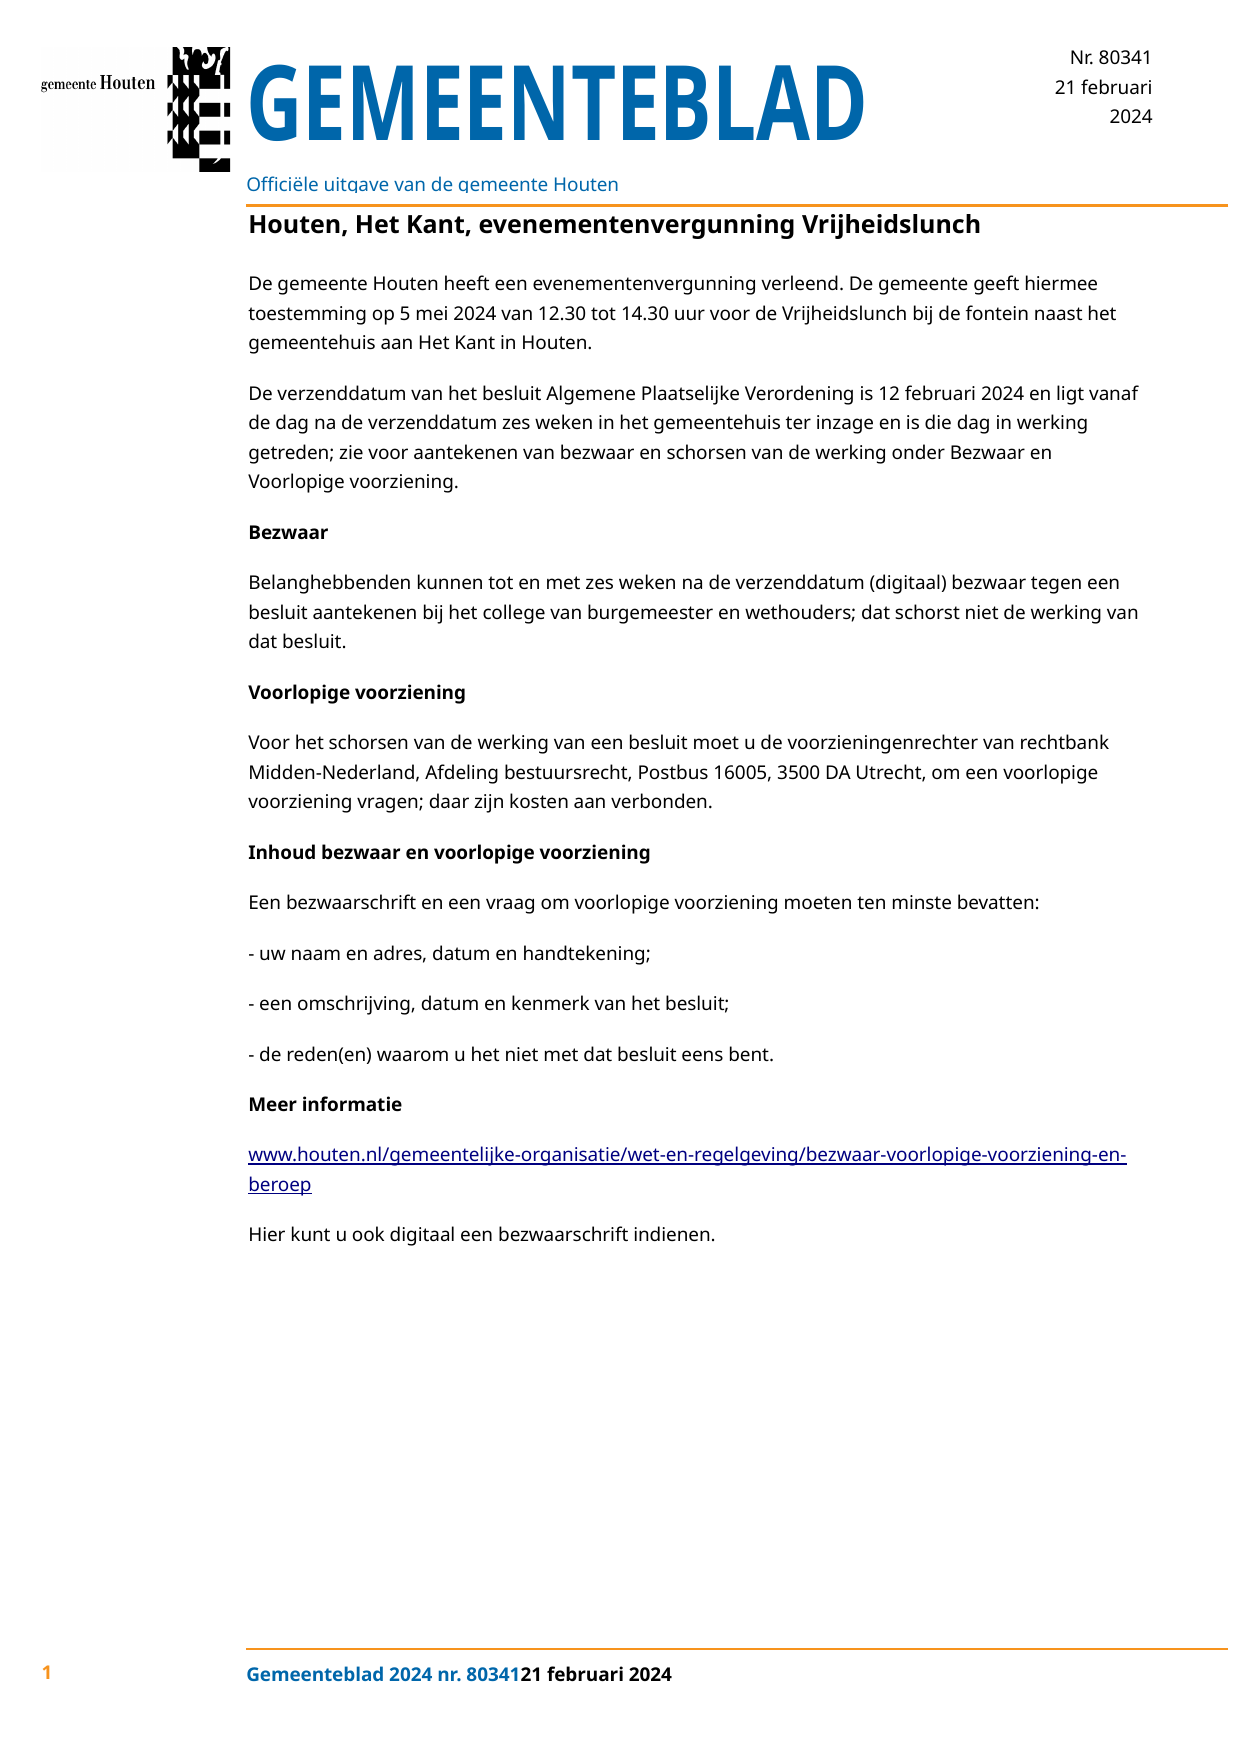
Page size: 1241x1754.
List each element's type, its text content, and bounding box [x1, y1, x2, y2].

text - de reden(en) waarom u het niet met dat besluit eens bent. [248, 1041, 1152, 1066]
picture [41, 47, 231, 172]
text Bezwaar [248, 519, 1152, 545]
text Inhoud bezwaar en voorlopige voorziening [248, 839, 1152, 865]
text De gemeente Houten heeft een evenementenvergunning verleend. De gemeente geeft hiermee toestemming op 5 mei 2024 van 12.30 tot 14.30 uur voor de Vrijheidslunch bij de fontein naast het gemeentehuis aan Het Kant in Houten. [248, 270, 1152, 355]
text Voorlopige voorziening [248, 679, 1152, 705]
text De verzenddatum van het besluit Algemene Plaatselijke Verordening is 12 februari 2024 en ligt vanaf de dag na de verzenddatum zes weken in het gemeentehuis ter inzage en is die dag in werking getreden; zie voor aantekenen van bezwaar en schorsen van de werking onder Bezwaar en Voorlopige voorziening. [248, 380, 1152, 494]
text Een bezwaarschrift en een vraag om voorlopige voorziening moeten ten minste bevatten: [248, 889, 1152, 915]
text - uw naam en adres, datum en handtekening; [248, 940, 1152, 966]
text Hier kunt u ook digitaal een bezwaarschrift indienen. [248, 1222, 1152, 1247]
text www.houten.nl/gemeentelijke-organisatie/wet-en-regelgeving/bezwaar-voorlopige-voorziening-en-beroep [248, 1142, 1152, 1197]
text Voor het schorsen van de werking van een besluit moet u de voorzieningenrechter van rechtbank Midden-Nederland, Afdeling bestuursrecht, Postbus 16005, 3500 DA Utrecht, om een voorlopige voorziening vragen; daar zijn kosten aan verbonden. [248, 729, 1152, 814]
text Belanghebbenden kunnen tot en met zes weken na de verzenddatum (digitaal) bezwaar tegen een besluit aantekenen bij het college van burgemeester en wethouders; dat schorst niet de werking van dat besluit. [248, 569, 1152, 654]
text - een omschrijving, datum en kenmerk van het besluit; [248, 990, 1152, 1016]
text Meer informatie [248, 1091, 1152, 1117]
text Houten, Het Kant, evenementenvergunning Vrijheidslunch [248, 207, 1152, 241]
